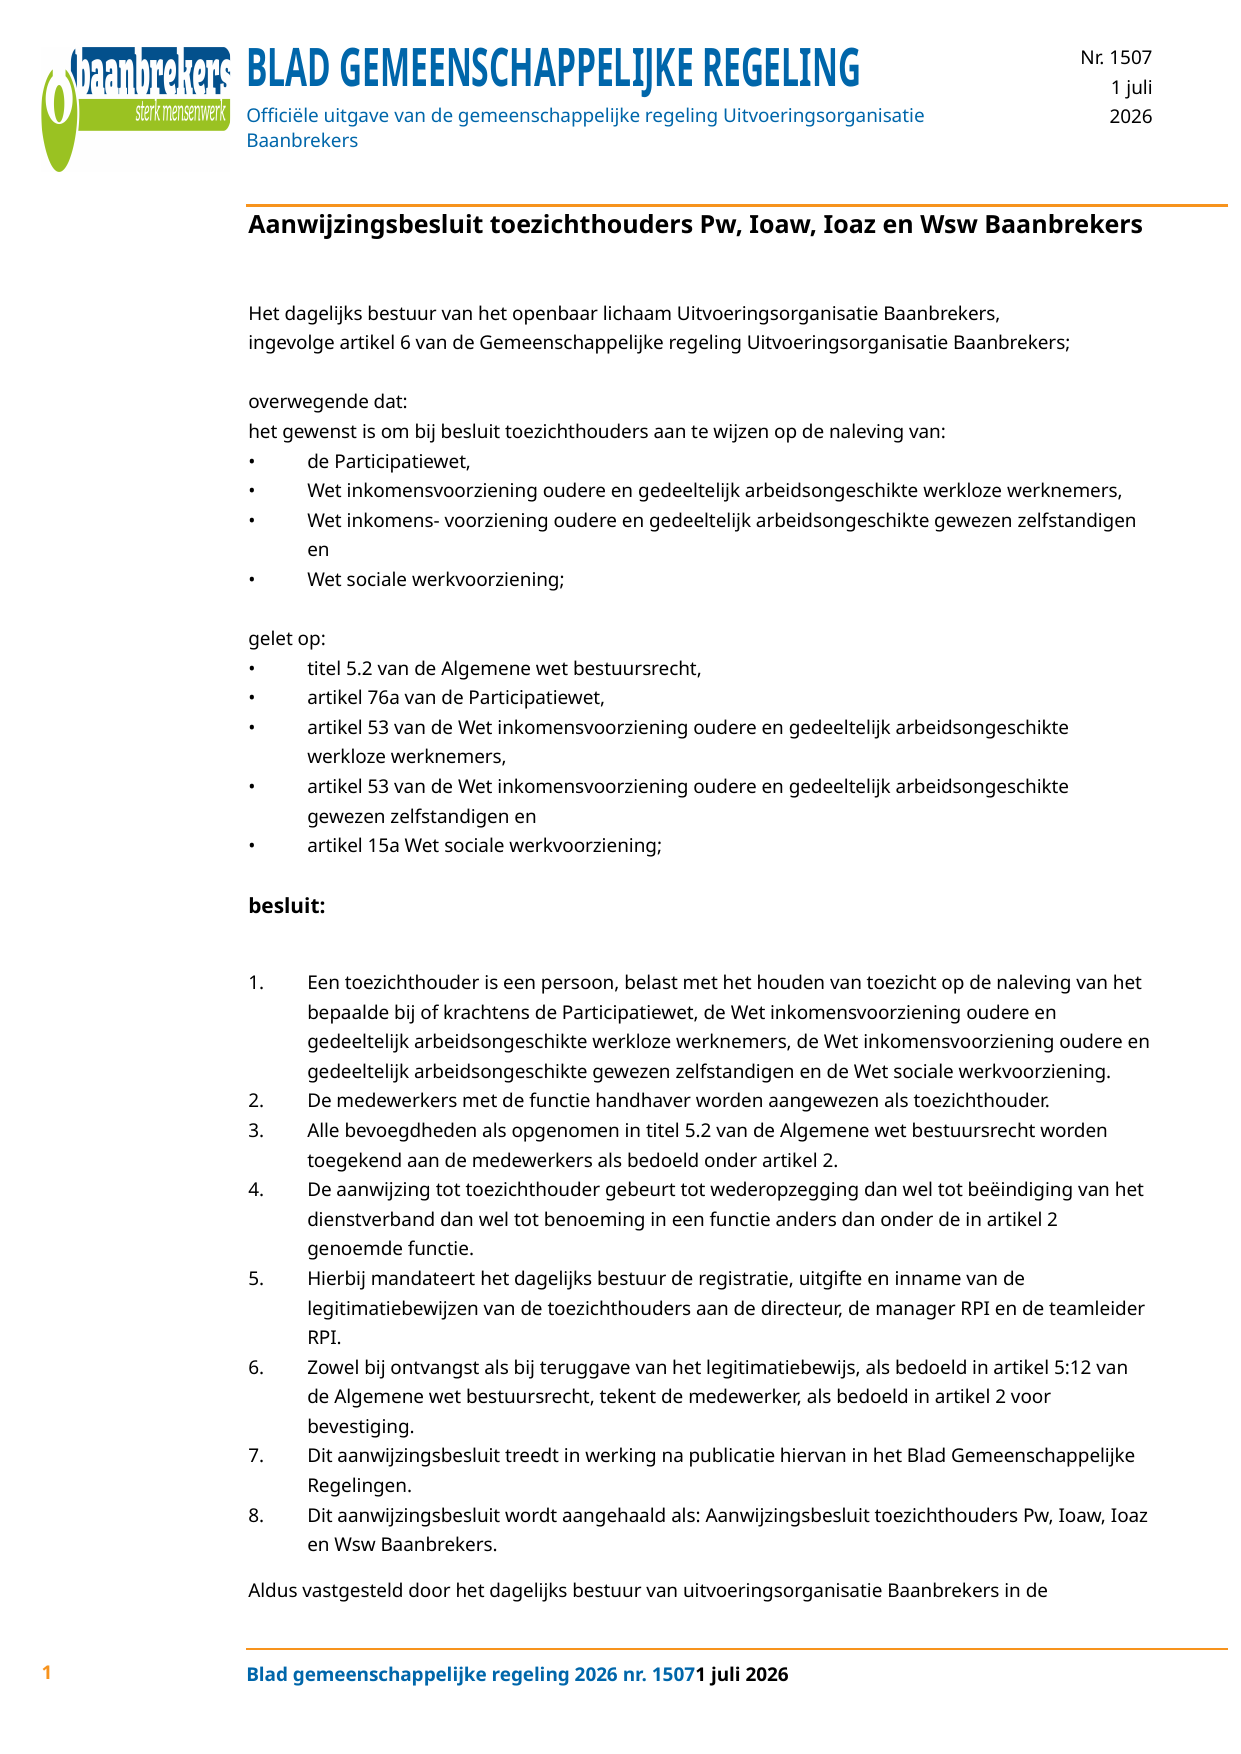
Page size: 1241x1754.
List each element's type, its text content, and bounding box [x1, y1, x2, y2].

text ingevolge artikel 6 van de Gemeenschappelijke regeling Uitvoeringsorganisatie Baanbrekers; [248, 329, 1152, 355]
text overwegende dat: [248, 389, 1152, 414]
text gelet op: [248, 625, 1152, 651]
text Aldus vastgesteld door het dagelijks bestuur van uitvoeringsorganisatie Baanbrekers in de [248, 1577, 1152, 1603]
list artikel 53 van de Wet inkomensvoorziening oudere en gedeeltelijk arbeidsongeschikte werkloze werknemers, [248, 714, 1152, 769]
list artikel 53 van de Wet inkomensvoorziening oudere en gedeeltelijk arbeidsongeschikte gewezen zelfstandigen en [248, 773, 1152, 828]
list Een toezichthouder is een persoon, belast met het houden van toezicht op de naleving van het bepaalde bij of krachtens de Participatiewet, de Wet inkomensvoorziening oudere en gedeeltelijk arbeidsongeschikte werkloze werknemers, de Wet inkomensvoorziening oudere en gedeeltelijk arbeidsongeschikte gewezen zelfstandigen en de Wet sociale werkvoorziening. [248, 969, 1152, 1084]
text Het dagelijks bestuur van het openbaar lichaam Uitvoeringsorganisatie Baanbrekers, [248, 300, 1152, 326]
list De medewerkers met de functie handhaver worden aangewezen als toezichthouder. [248, 1088, 1152, 1113]
text besluit: [248, 892, 1152, 920]
list artikel 76a van de Participatiewet, [248, 684, 1152, 710]
list Wet inkomensvoorziening oudere en gedeeltelijk arbeidsongeschikte werkloze werknemers, [248, 477, 1152, 503]
text het gewenst is om bij besluit toezichthouders aan te wijzen op de naleving van: [248, 418, 1152, 444]
list Hierbij mandateert het dagelijks bestuur de registratie, uitgifte en inname van de legitimatiebewijzen van de toezichthouders aan de directeur, de manager RPI en de teamleider RPI. [248, 1265, 1152, 1350]
list de Participatiewet, [248, 448, 1152, 473]
picture [41, 47, 231, 172]
list Dit aanwijzingsbesluit treedt in werking na publicatie hiervan in het Blad Gemeenschappelijke Regelingen. [248, 1443, 1152, 1498]
list Dit aanwijzingsbesluit wordt aangehaald als: Aanwijzingsbesluit toezichthouders Pw, Ioaw, Ioaz en Wsw Baanbrekers. [248, 1502, 1152, 1557]
list Wet inkomens- voorziening oudere en gedeeltelijk arbeidsongeschikte gewezen zelfstandigen en [248, 507, 1152, 562]
list Wet sociale werkvoorziening; [248, 566, 1152, 592]
list titel 5.2 van de Algemene wet bestuursrecht, [248, 655, 1152, 681]
list Zowel bij ontvangst als bij teruggave van het legitimatiebewijs, als bedoeld in artikel 5:12 van de Algemene wet bestuursrecht, tekent de medewerker, als bedoeld in artikel 2 voor bevestiging. [248, 1354, 1152, 1439]
list artikel 15a Wet sociale werkvoorziening; [248, 832, 1152, 858]
list Alle bevoegdheden als opgenomen in titel 5.2 van de Algemene wet bestuursrecht worden toegekend aan de medewerkers als bedoeld onder artikel 2. [248, 1117, 1152, 1172]
list De aanwijzing tot toezichthouder gebeurt tot wederopzegging dan wel tot beëindiging van het dienstverband dan wel tot benoeming in een functie anders dan onder de in artikel 2 genoemde functie. [248, 1176, 1152, 1261]
text Aanwijzingsbesluit toezichthouders Pw, Ioaw, Ioaz en Wsw Baanbrekers [248, 207, 1152, 241]
